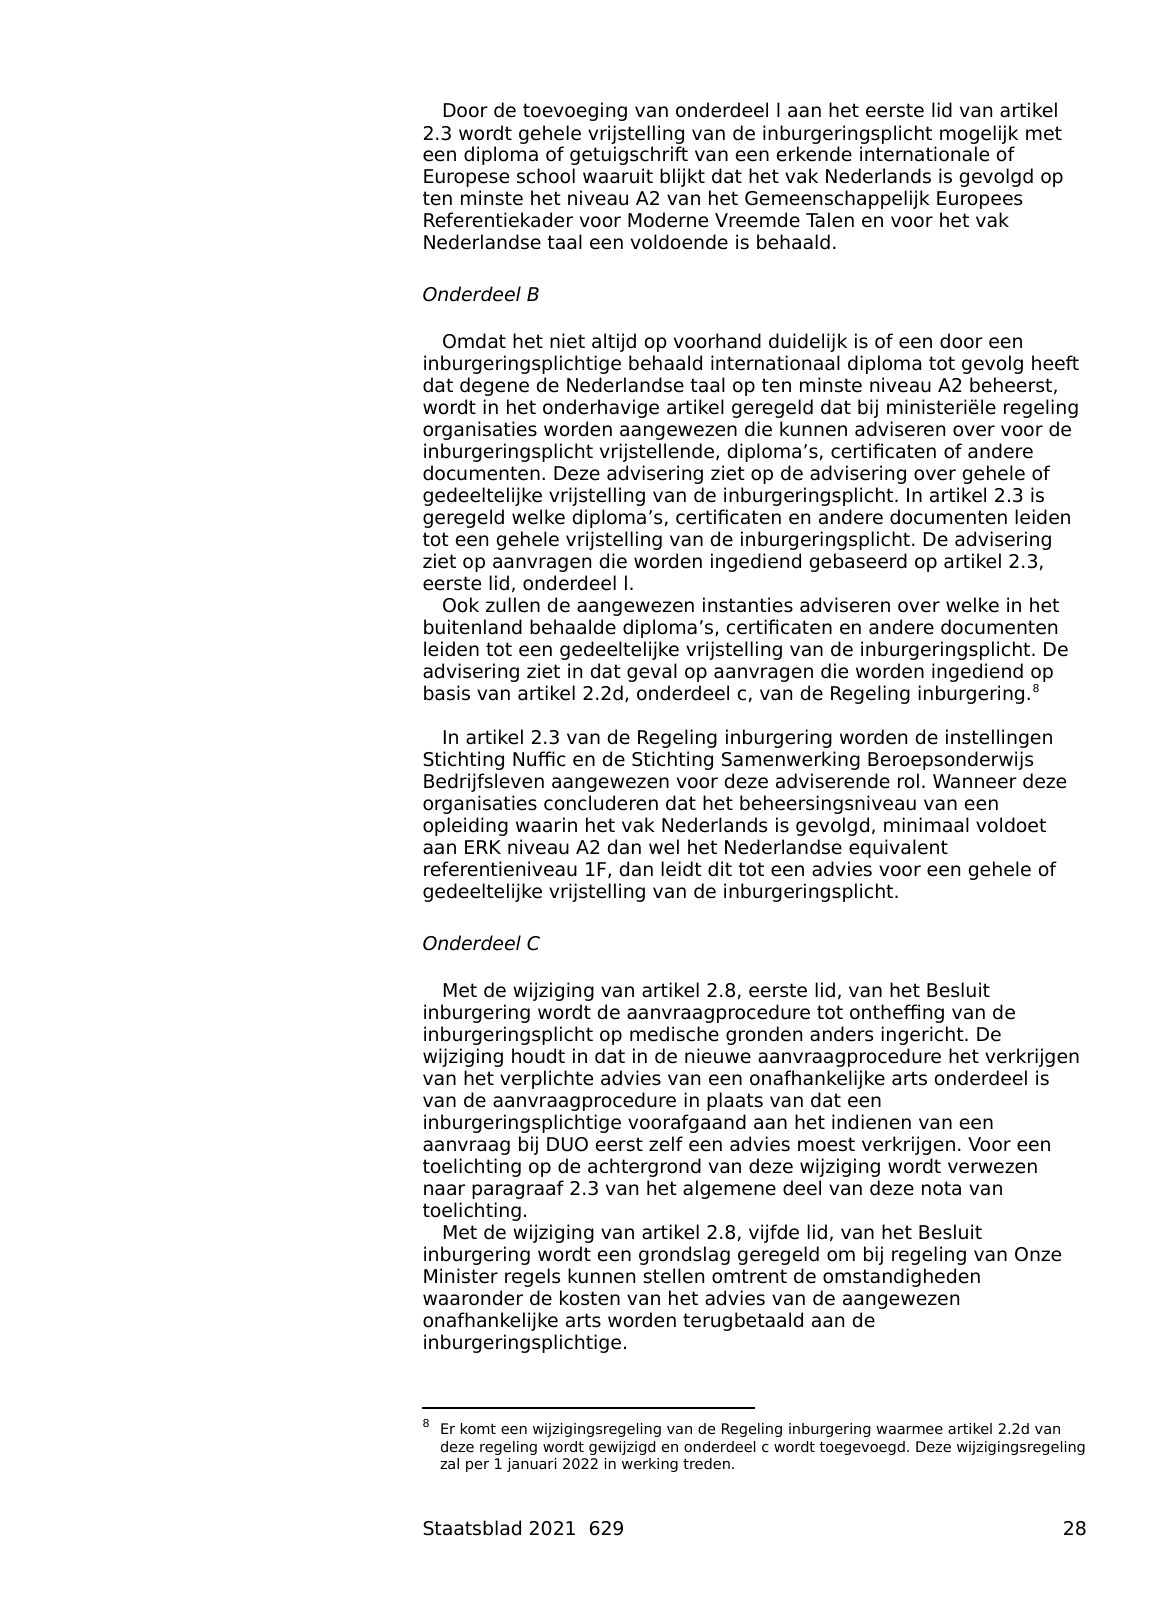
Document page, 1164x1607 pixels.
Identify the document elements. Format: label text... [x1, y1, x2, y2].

text Ook zullen de aangewezen instanties adviseren over welke in het buitenland behaalde diploma’s, certificaten en andere documenten leiden tot een gedeeltelijke vrijstelling van de inburgeringsplicht. De advisering ziet in dat geval op aanvragen die worden ingediend op basis van artikel 2.2d, onderdeel c, van de Regeling inburgering. [422, 595, 1087, 705]
text Met de wijziging van artikel 2.8, vijfde lid, van het Besluit inburgering wordt een grondslag geregeld om bij regeling van Onze Minister regels kunnen stellen omtrent de omstandigheden waaronder de kosten van het advies van de aangewezen onafhankelijke arts worden terugbetaald aan de inburgeringsplichtige. [422, 1222, 1087, 1353]
text Omdat het niet altijd op voorhand duidelijk is of een door een inburgeringsplichtige behaald internationaal diploma tot gevolg heeft dat degene de Nederlandse taal op ten minste niveau A2 beheerst, wordt in het onderhavige artikel geregeld dat bij ministeriële regeling organisaties worden aangewezen die kunnen adviseren over voor de inburgeringsplicht vrijstellende, diploma’s, certificaten of andere documenten. Deze advisering ziet op de advisering over gehele of gedeeltelijke vrijstelling van de inburgeringsplicht. In artikel 2.3 is geregeld welke diploma’s, certificaten en andere documenten leiden tot een gehele vrijstelling van de inburgeringsplicht. De advisering ziet op aanvragen die worden ingediend gebaseerd op artikel 2.3, eerste lid, onderdeel l. [422, 331, 1087, 595]
subtitle Onderdeel C [422, 933, 1087, 955]
text Met de wijziging van artikel 2.8, eerste lid, van het Besluit inburgering wordt de aanvraagprocedure tot ontheffing van de inburgeringsplicht op medische gronden anders ingericht. De wijziging houdt in dat in de nieuwe aanvraagprocedure het verkrijgen van het verplichte advies van een onafhankelijke arts onderdeel is van de aanvraagprocedure in plaats van dat een inburgeringsplichtige voorafgaand aan het indienen van een aanvraag bij DUO eerst zelf een advies moest verkrijgen. Voor een toelichting op de achtergrond van deze wijziging wordt verwezen naar paragraaf 2.3 van het algemene deel van deze nota van toelichting. [422, 980, 1087, 1222]
text Er komt een wijzigingsregeling van de Regeling inburgering waarmee artikel 2.2d van deze regeling wordt gewijzigd en onderdeel c wordt toegevoegd. Deze wijzigingsregeling zal per 1 januari 2022 in werking treden. [422, 1417, 1087, 1473]
subtitle Onderdeel B [422, 284, 1087, 306]
text In artikel 2.3 van de Regeling inburgering worden de instellingen Stichting Nuffic en de Stichting Samenwerking Beroepsonderwijs Bedrijfsleven aangewezen voor deze adviserende rol. Wanneer deze organisaties concluderen dat het beheersingsniveau van een opleiding waarin het vak Nederlands is gevolgd, minimaal voldoet aan ERK niveau A2 dan wel het Nederlandse equivalent referentieniveau 1F, dan leidt dit tot een advies voor een gehele of gedeeltelijke vrijstelling van de inburgeringsplicht. [422, 727, 1087, 903]
text Door de toevoeging van onderdeel l aan het eerste lid van artikel 2.3 wordt gehele vrijstelling van de inburgeringsplicht mogelijk met een diploma of getuigschrift van een erkende internationale of Europese school waaruit blijkt dat het vak Nederlands is gevolgd op ten minste het niveau A2 van het Gemeenschappelijk Europees Referentiekader voor Moderne Vreemde Talen en voor het vak Nederlandse taal een voldoende is behaald. [422, 100, 1087, 254]
